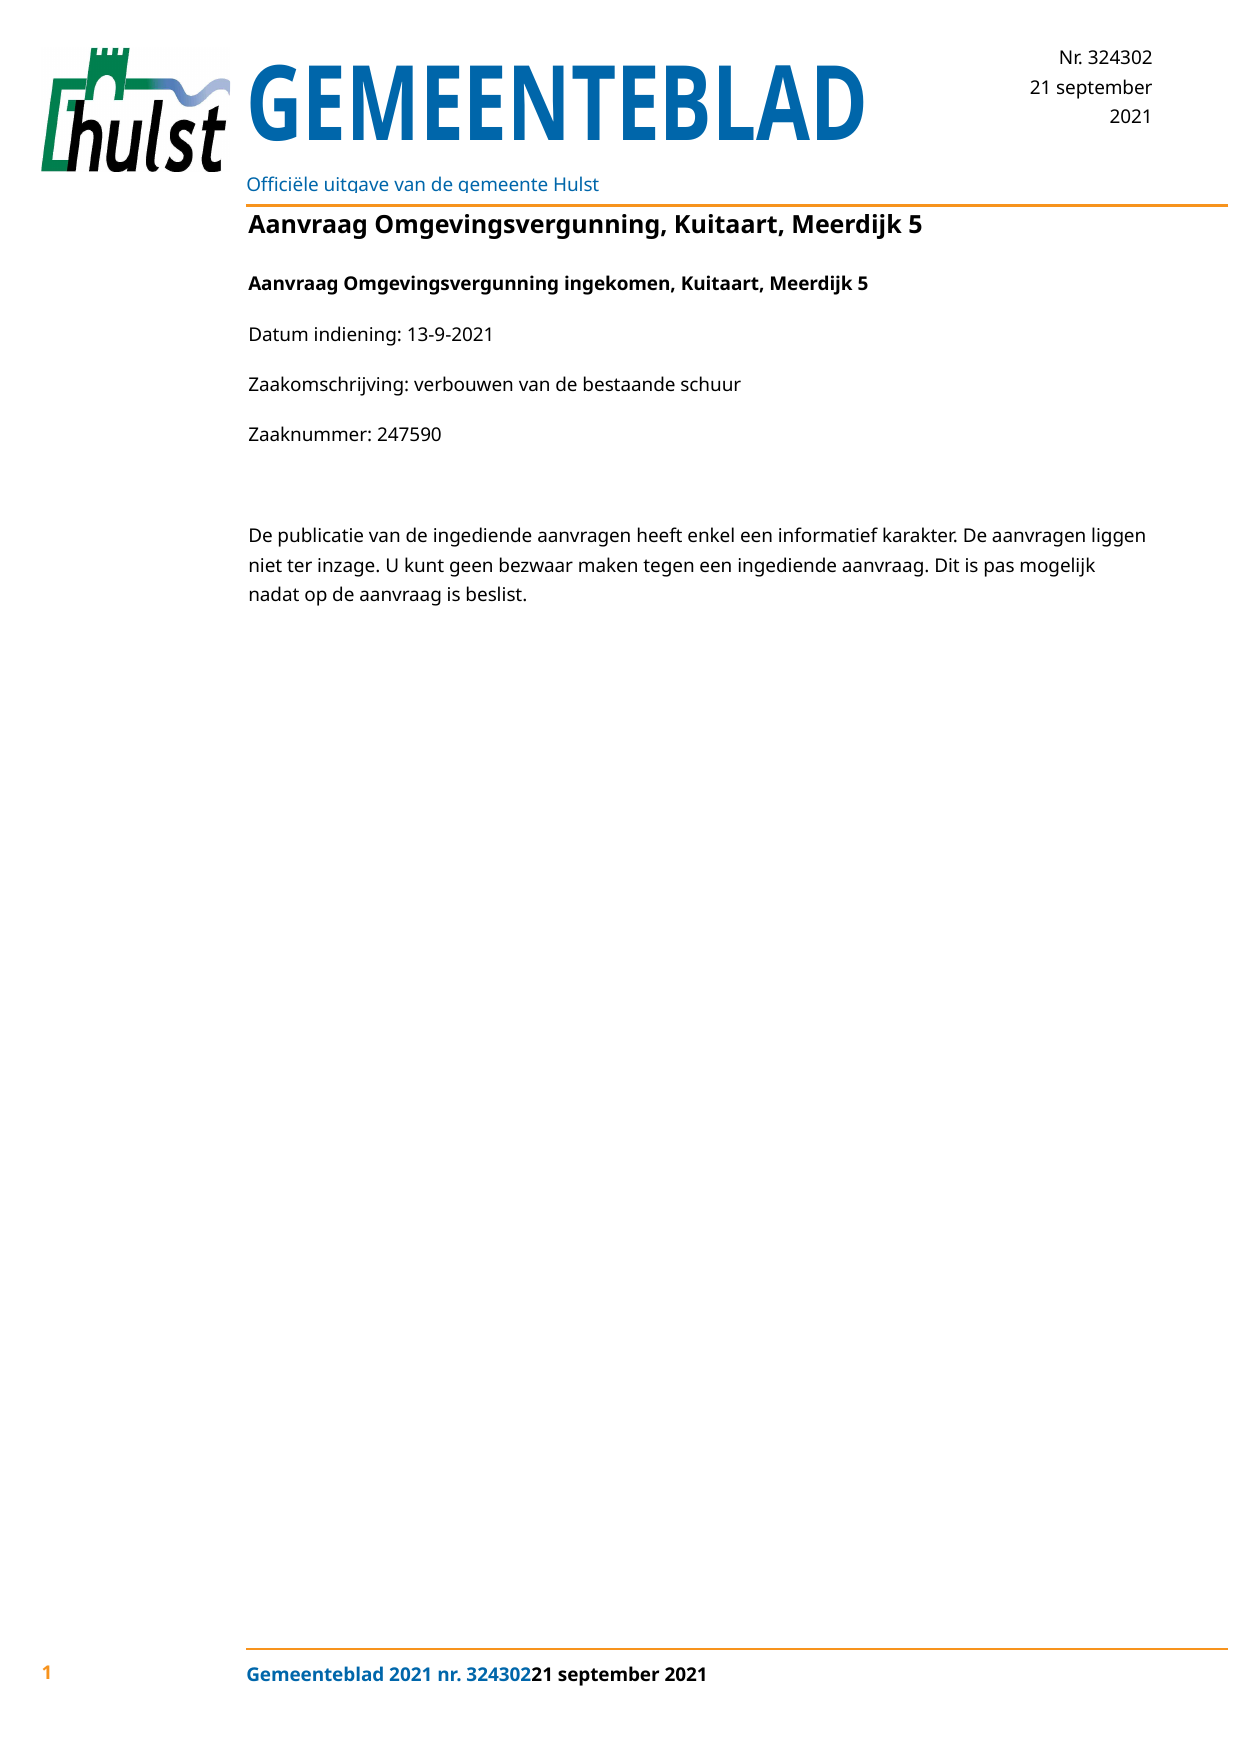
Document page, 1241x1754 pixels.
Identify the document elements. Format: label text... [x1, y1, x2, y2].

text Zaaknummer: 247590 [248, 422, 1152, 447]
text Aanvraag Omgevingsvergunning ingekomen, Kuitaart, Meerdijk 5 [248, 270, 1152, 296]
text Datum indiening: 13-9-2021 [248, 321, 1152, 346]
text Aanvraag Omgevingsvergunning, Kuitaart, Meerdijk 5 [248, 207, 1152, 241]
text De publicatie van de ingediende aanvragen heeft enkel een informatief karakter. De aanvragen liggen niet ter inzage. U kunt geen bezwaar maken tegen een ingediende aanvraag. Dit is pas mogelijk nadat op de aanvraag is beslist. [248, 522, 1152, 607]
text Zaakomschrijving: verbouwen van de bestaande schuur [248, 371, 1152, 397]
picture [41, 47, 231, 172]
